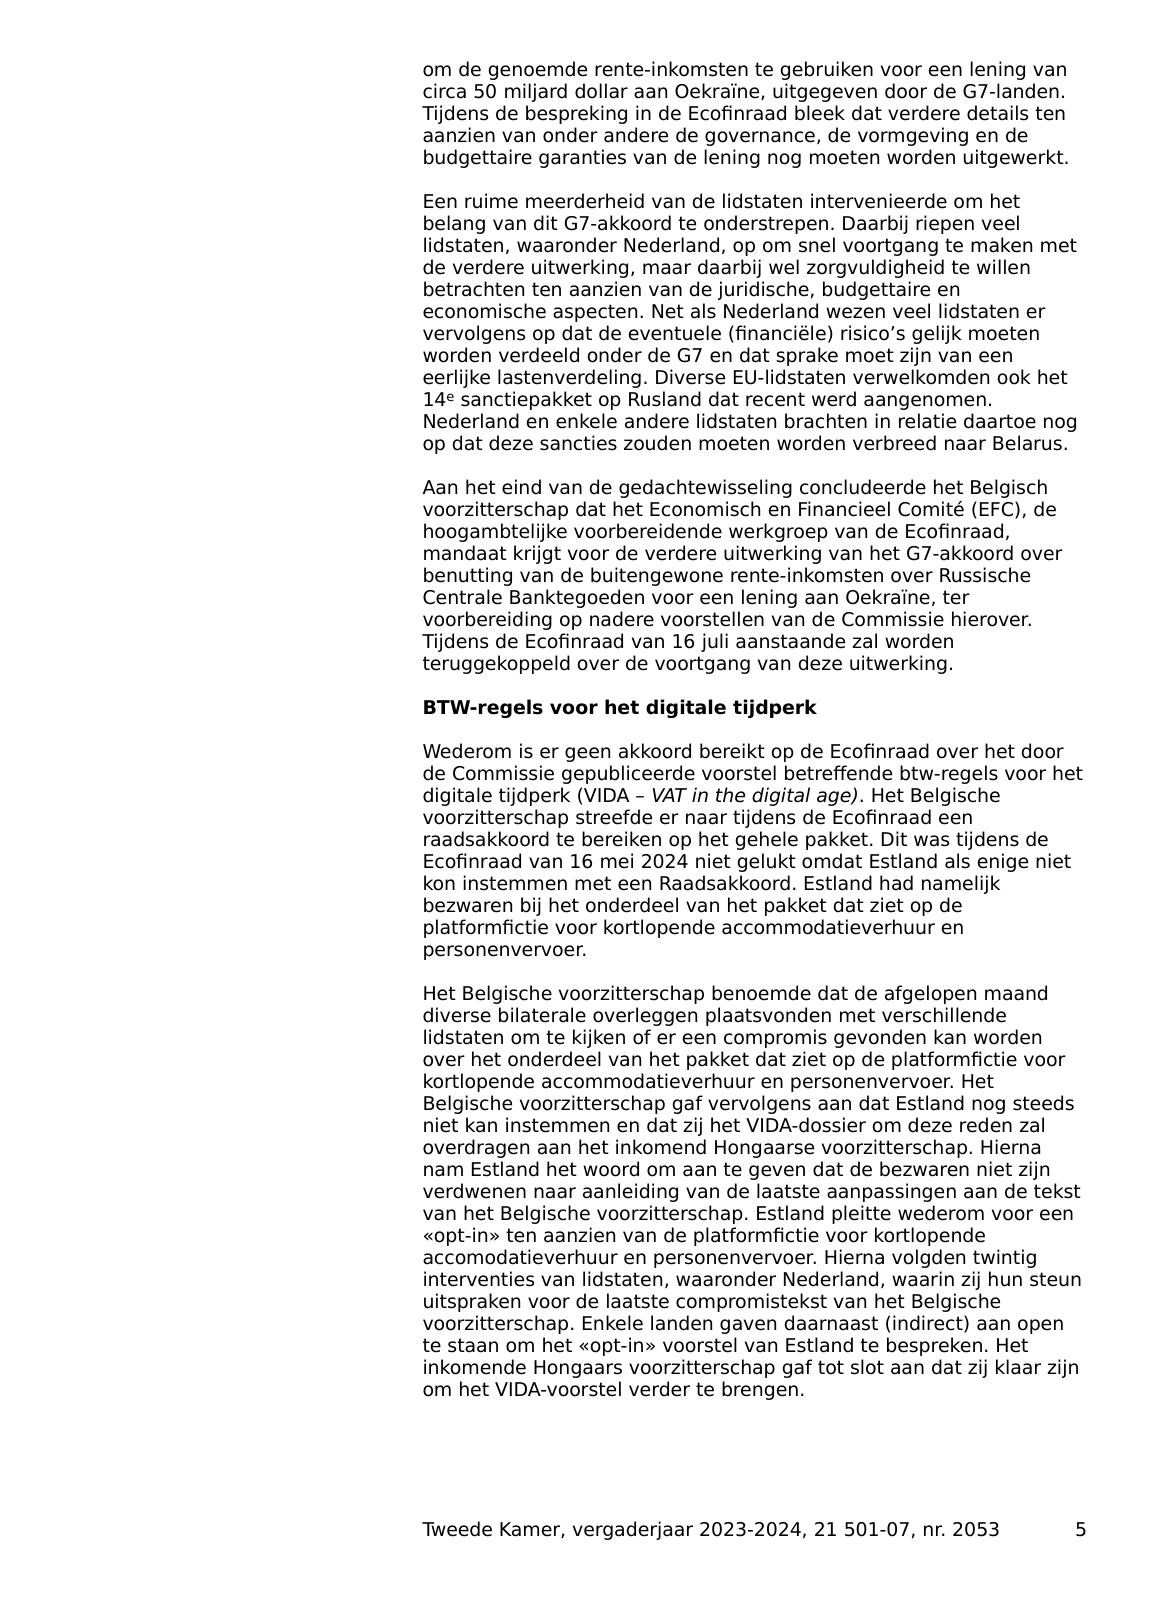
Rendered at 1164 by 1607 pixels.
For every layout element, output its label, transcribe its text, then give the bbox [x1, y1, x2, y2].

subtitle BTW-regels voor het digitale tijdperk [422, 697, 1087, 719]
text om de genoemde rente-inkomsten te gebruiken voor een lening van circa 50 miljard dollar aan Oekraïne, uitgegeven door de G7-landen. Tijdens de bespreking in de Ecofinraad bleek dat verdere details ten aanzien van onder andere de governance, de vormgeving en de budgettaire garanties van de lening nog moeten worden uitgewerkt. [422, 59, 1087, 169]
text Aan het eind van de gedachtewisseling concludeerde het Belgisch voorzitterschap dat het Economisch en Financieel Comité (EFC), de hoogambtelijke voorbereidende werkgroep van de Ecofinraad, mandaat krijgt voor de verdere uitwerking van het G7-akkoord over benutting van de buitengewone rente-inkomsten over Russische Centrale Banktegoeden voor een lening aan Oekraïne, ter voorbereiding op nadere voorstellen van de Commissie hierover. Tijdens de Ecofinraad van 16 juli aanstaande zal worden teruggekoppeld over de voortgang van deze uitwerking. [422, 477, 1087, 675]
text Wederom is er geen akkoord bereikt op de Ecofinraad over het door de Commissie gepubliceerde voorstel betreffende btw-regels voor het digitale tijdperk (VIDA – VAT in the digital age). Het Belgische voorzitterschap streefde er naar tijdens de Ecofinraad een raadsakkoord te bereiken op het gehele pakket. Dit was tijdens de Ecofinraad van 16 mei 2024 niet gelukt omdat Estland als enige niet kon instemmen met een Raadsakkoord. Estland had namelijk bezwaren bij het onderdeel van het pakket dat ziet op de platformfictie voor kortlopende accommodatieverhuur en personenvervoer. [422, 741, 1087, 961]
text Het Belgische voorzitterschap benoemde dat de afgelopen maand diverse bilaterale overleggen plaatsvonden met verschillende lidstaten om te kijken of er een compromis gevonden kan worden over het onderdeel van het pakket dat ziet op de platformfictie voor kortlopende accommodatieverhuur en personenvervoer. Het Belgische voorzitterschap gaf vervolgens aan dat Estland nog steeds niet kan instemmen en dat zij het VIDA-dossier om deze reden zal overdragen aan het inkomend Hongaarse voorzitterschap. Hierna nam Estland het woord om aan te geven dat de bezwaren niet zijn verdwenen naar aanleiding van de laatste aanpassingen aan de tekst van het Belgische voorzitterschap. Estland pleitte wederom voor een «opt-in» ten aanzien van de platformfictie voor kortlopende accomodatieverhuur en personenvervoer. Hierna volgden twintig interventies van lidstaten, waaronder Nederland, waarin zij hun steun uitspraken voor de laatste compromistekst van het Belgische voorzitterschap. Enkele landen gaven daarnaast (indirect) aan open te staan om het «opt-in» voorstel van Estland te bespreken. Het inkomende Hongaars voorzitterschap gaf tot slot aan dat zij klaar zijn om het VIDA-voorstel verder te brengen. [422, 983, 1087, 1401]
text Een ruime meerderheid van de lidstaten intervenieerde om het belang van dit G7-akkoord te onderstrepen. Daarbij riepen veel lidstaten, waaronder Nederland, op om snel voortgang te maken met de verdere uitwerking, maar daarbij wel zorgvuldigheid te willen betrachten ten aanzien van de juridische, budgettaire en economische aspecten. Net als Nederland wezen veel lidstaten er vervolgens op dat de eventuele (financiële) risico’s gelijk moeten worden verdeeld onder de G7 en dat sprake moet zijn van een eerlijke lastenverdeling. Diverse EU-lidstaten verwelkomden ook het 14e sanctiepakket op Rusland dat recent werd aangenomen. Nederland en enkele andere lidstaten brachten in relatie daartoe nog op dat deze sancties zouden moeten worden verbreed naar Belarus. [422, 191, 1087, 455]
